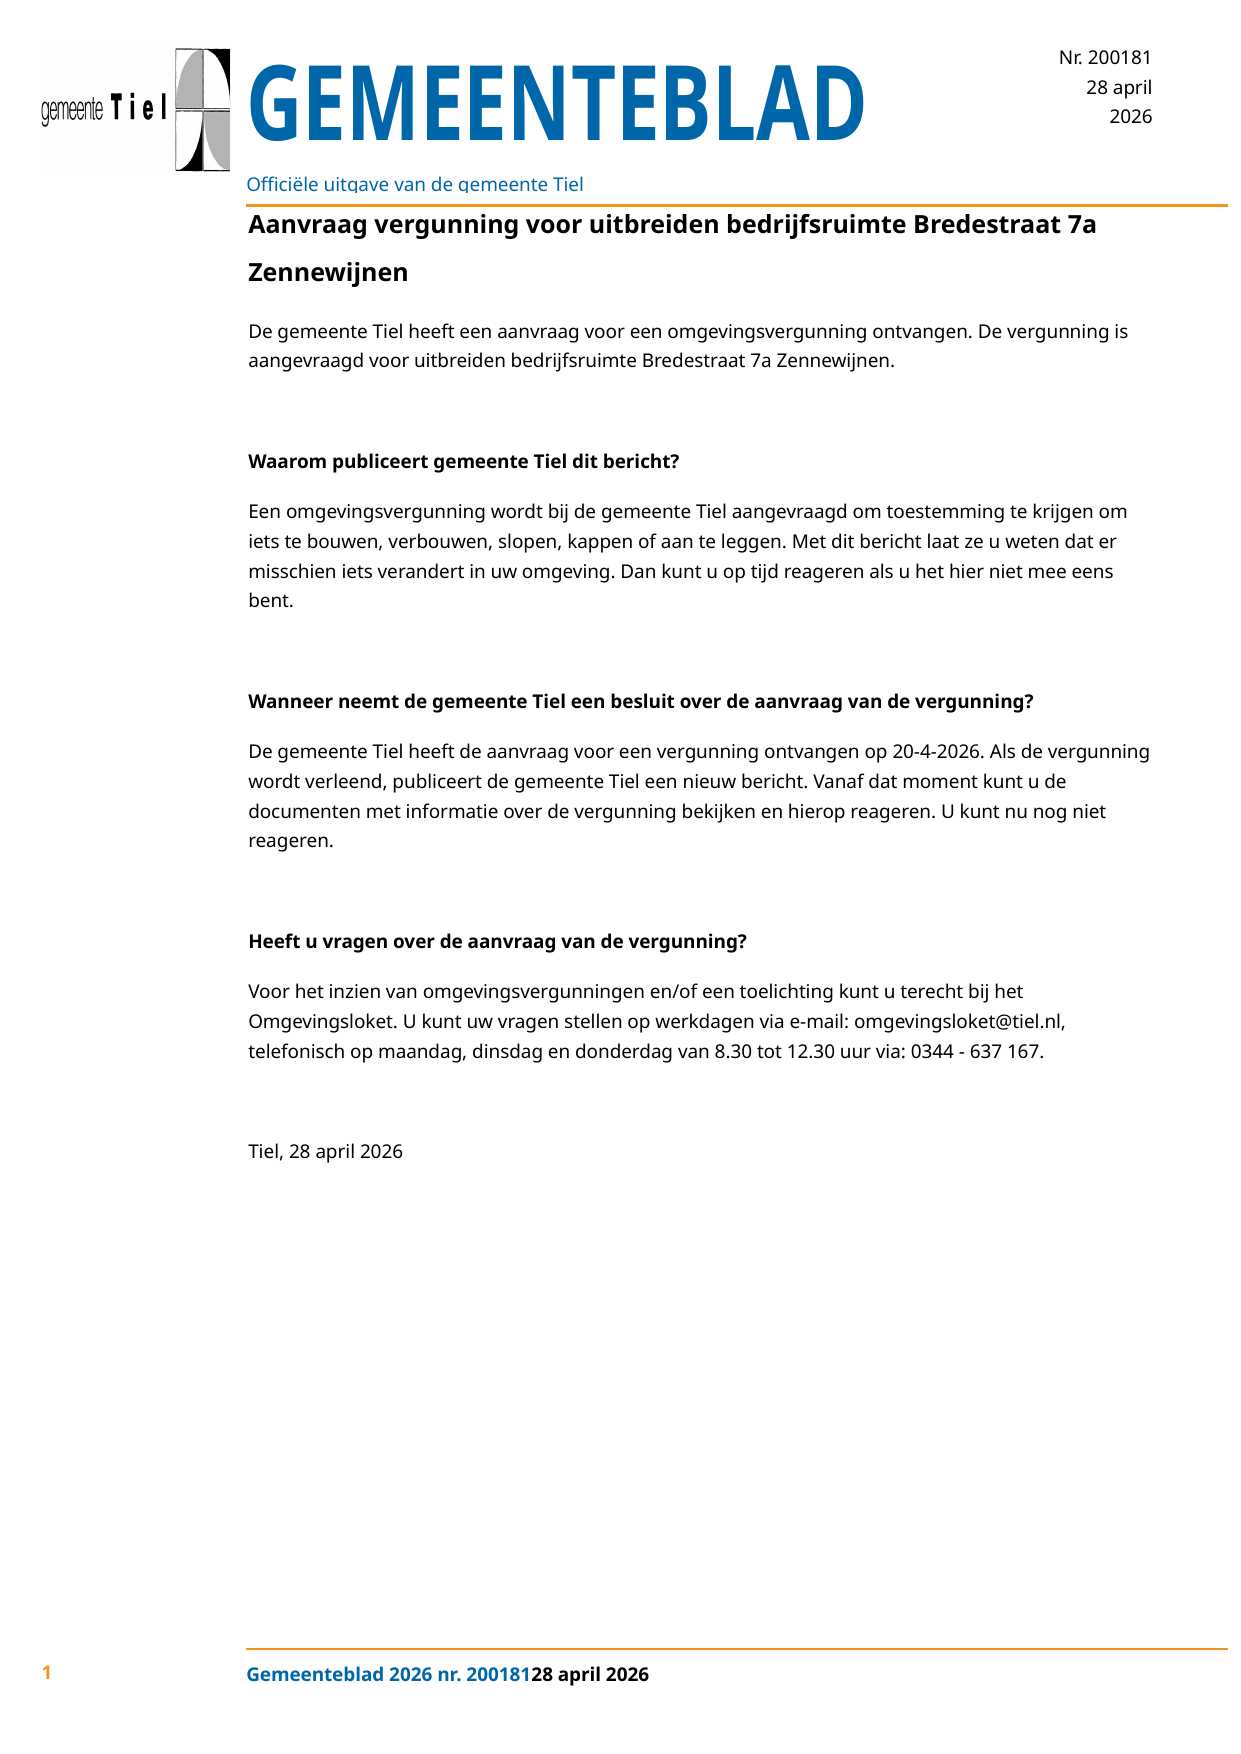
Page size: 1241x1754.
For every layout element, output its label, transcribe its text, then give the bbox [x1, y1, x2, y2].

text Waarom publiceert gemeente Tiel dit bericht? [248, 448, 1152, 474]
text Tiel, 28 april 2026 [248, 1139, 1152, 1164]
text Aanvraag vergunning voor uitbreiden bedrijfsruimte Bredestraat 7a Zennewijnen [248, 207, 1152, 288]
text Wanneer neemt de gemeente Tiel een besluit over de aanvraag van de vergunning? [248, 688, 1152, 714]
text Heeft u vragen over de aanvraag van de vergunning? [248, 928, 1152, 954]
text Een omgevingsvergunning wordt bij de gemeente Tiel aangevraagd om toestemming te krijgen om iets te bouwen, verbouwen, slopen, kappen of aan te leggen. Met dit bericht laat ze u weten dat er misschien iets verandert in uw omgeving. Dan kunt u op tijd reageren als u het hier niet mee eens bent. [248, 499, 1152, 613]
text De gemeente Tiel heeft de aanvraag voor een vergunning ontvangen op 20-4-2026. Als de vergunning wordt verleend, publiceert de gemeente Tiel een nieuw bericht. Vanaf dat moment kunt u de documenten met informatie over de vergunning bekijken en hierop reageren. U kunt nu nog niet reageren. [248, 739, 1152, 853]
text Voor het inzien van omgevingsvergunningen en/of een toelichting kunt u terecht bij het Omgevingsloket. U kunt uw vragen stellen op werkdagen via e-mail: omgevingsloket@tiel.nl, telefonisch op maandag, dinsdag en donderdag van 8.30 tot 12.30 uur via: 0344 - 637 167. [248, 979, 1152, 1064]
picture [41, 47, 231, 172]
text De gemeente Tiel heeft een aanvraag voor een omgevingsvergunning ontvangen. De vergunning is aangevraagd voor uitbreiden bedrijfsruimte Bredestraat 7a Zennewijnen. [248, 318, 1152, 373]
